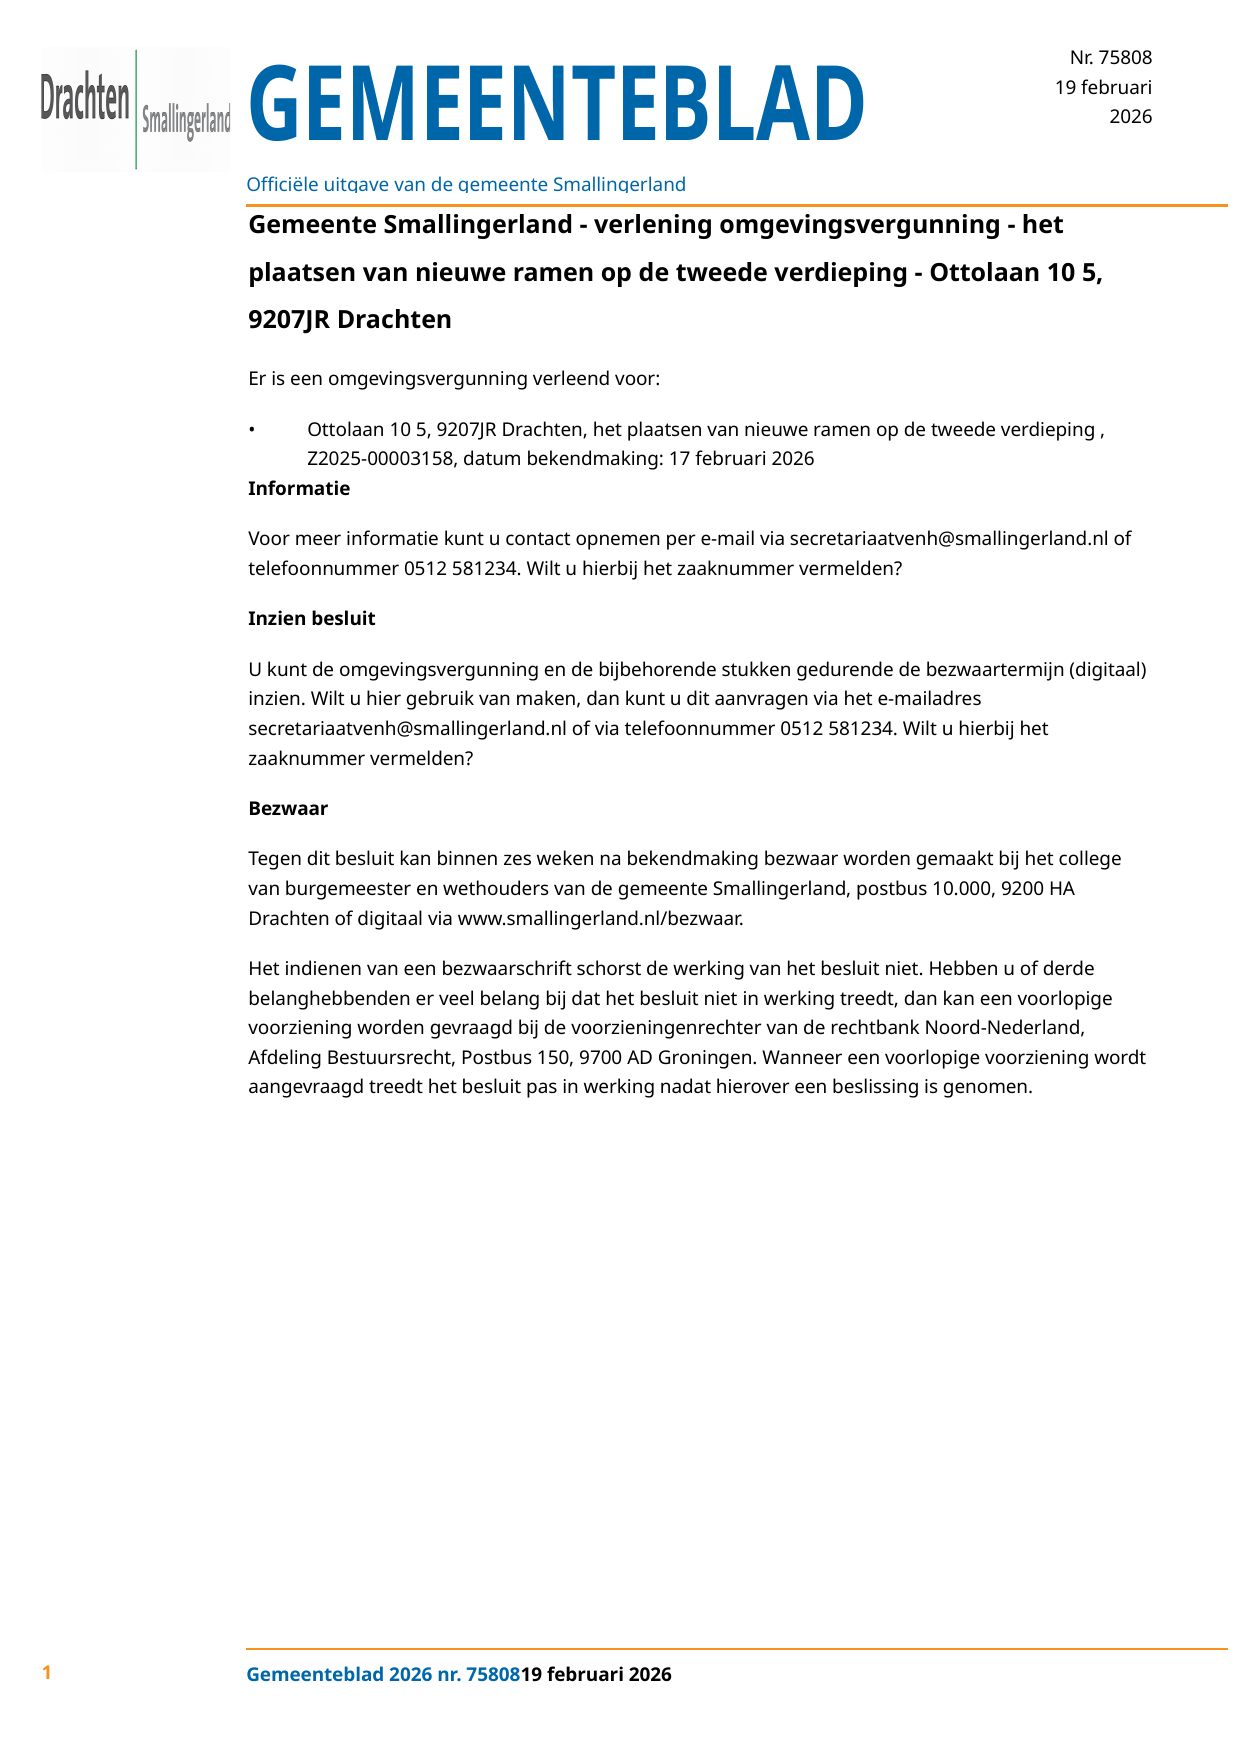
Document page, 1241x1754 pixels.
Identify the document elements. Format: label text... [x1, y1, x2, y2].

text Bezwaar [248, 795, 1152, 821]
text Voor meer informatie kunt u contact opnemen per e-mail via secretariaatvenh@smallingerland.nl of telefoonnummer 0512 581234. Wilt u hierbij het zaaknummer vermelden? [248, 526, 1152, 581]
text Er is een omgevingsvergunning verleend voor: [248, 366, 1152, 391]
picture [41, 47, 231, 172]
text Informatie [248, 475, 1152, 501]
text Tegen dit besluit kan binnen zes weken na bekendmaking bezwaar worden gemaakt bij het college van burgemeester en wethouders van de gemeente Smallingerland, postbus 10.000, 9200 HA Drachten of digitaal via www.smallingerland.nl/bezwaar. [248, 846, 1152, 930]
text Gemeente Smallingerland - verlening omgevingsvergunning - het plaatsen van nieuwe ramen op de tweede verdieping - Ottolaan 10 5, 9207JR Drachten [248, 207, 1152, 336]
text Het indienen van een bezwaarschrift schorst de werking van het besluit niet. Hebben u of derde belanghebbenden er veel belang bij dat het besluit niet in werking treedt, dan kan een voorlopige voorziening worden gevraagd bij de voorzieningenrechter van de rechtbank Noord-Nederland, Afdeling Bestuursrecht, Postbus 150, 9700 AD Groningen. Wanneer een voorlopige voorziening wordt aangevraagd treedt het besluit pas in werking nadat hierover een beslissing is genomen. [248, 955, 1152, 1099]
list Ottolaan 10 5, 9207JR Drachten, het plaatsen van nieuwe ramen op de tweede verdieping , Z2025-00003158, datum bekendmaking: 17 februari 2026 [248, 416, 1152, 471]
text Inzien besluit [248, 606, 1152, 631]
text U kunt de omgevingsvergunning en de bijbehorende stukken gedurende de bezwaartermijn (digitaal) inzien. Wilt u hier gebruik van maken, dan kunt u dit aanvragen via het e-mailadres secretariaatvenh@smallingerland.nl of via telefoonnummer 0512 581234. Wilt u hierbij het zaaknummer vermelden? [248, 656, 1152, 770]
